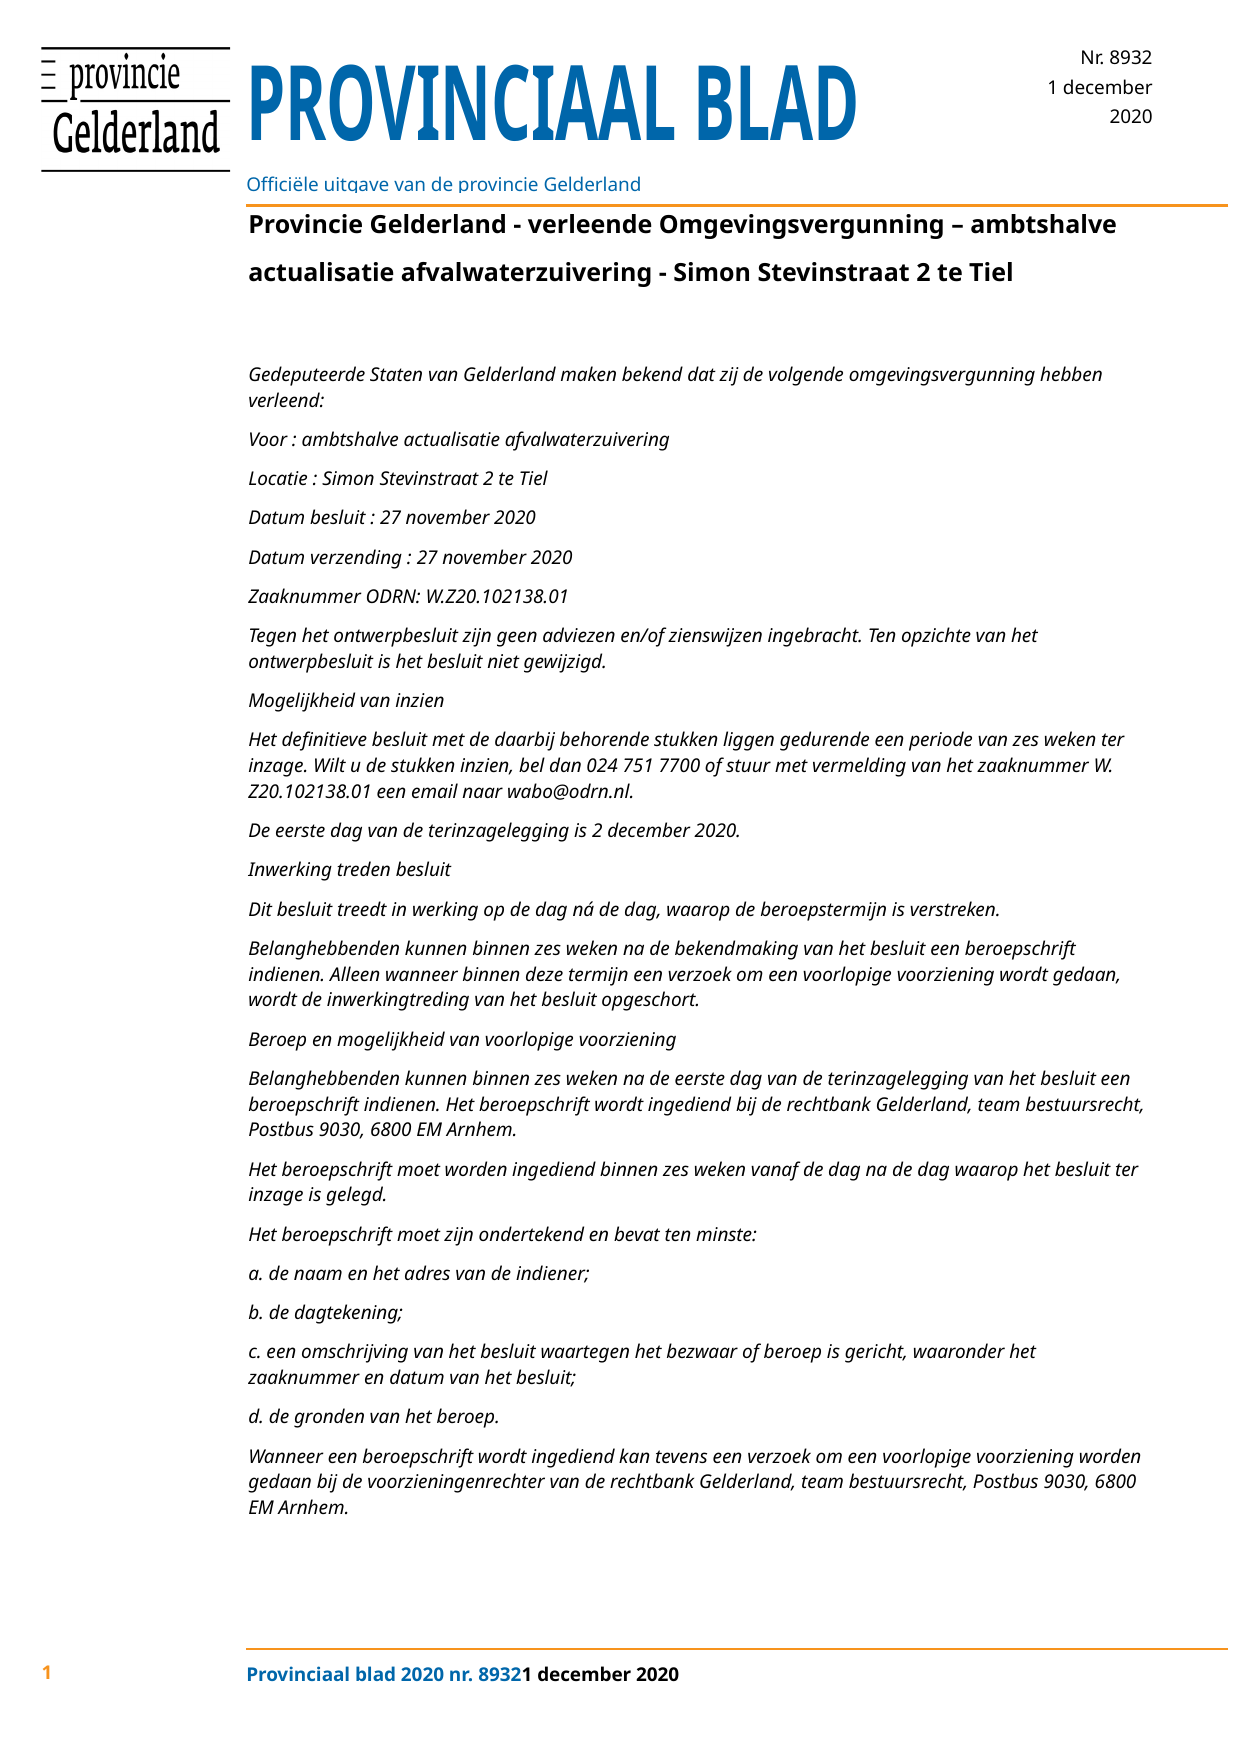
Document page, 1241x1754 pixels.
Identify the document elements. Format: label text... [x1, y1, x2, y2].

text Belanghebbenden kunnen binnen zes weken na de eerste dag van de terinzagelegging van het besluit een beroepschrift indienen. Het beroepschrift wordt ingediend bij de rechtbank Gelderland, team bestuursrecht, Postbus 9030, 6800 EM Arnhem. [248, 1065, 1152, 1142]
text Mogelijkheid van inzien [248, 687, 1152, 713]
text Wanneer een beroepschrift wordt ingediend kan tevens een verzoek om een voorlopige voorziening worden gedaan bij de voorzieningenrechter van de rechtbank Gelderland, team bestuursrecht, Postbus 9030, 6800 EM Arnhem. [248, 1443, 1152, 1520]
text Gedeputeerde Staten van Gelderland maken bekend dat zij de volgende omgevingsvergunning hebben verleend: [248, 361, 1152, 412]
text Datum verzending : 27 november 2020 [248, 544, 1152, 569]
text Datum besluit : 27 november 2020 [248, 504, 1152, 530]
text Het beroepschrift moet zijn ondertekend en bevat ten minste: [248, 1221, 1152, 1247]
text Voor : ambtshalve actualisatie afvalwaterzuivering [248, 426, 1152, 452]
text a. de naam en het adres van de indiener; [248, 1260, 1152, 1286]
text Het beroepschrift moet worden ingediend binnen zes weken vanaf de dag na de dag waarop het besluit ter inzage is gelegd. [248, 1156, 1152, 1207]
text Provincie Gelderland - verleende Omgevingsvergunning – ambtshalve actualisatie afvalwaterzuivering - Simon Stevinstraat 2 te Tiel [248, 207, 1152, 288]
text Het definitieve besluit met de daarbij behorende stukken liggen gedurende een periode van zes weken ter inzage. Wilt u de stukken inzien, bel dan 024 751 7700 of stuur met vermelding van het zaaknummer W. Z20.102138.01 een email naar wabo@odrn.nl. [248, 727, 1152, 804]
text b. de dagtekening; [248, 1299, 1152, 1325]
text c. een omschrijving van het besluit waartegen het bezwaar of beroep is gericht, waaronder het zaaknummer en datum van het besluit; [248, 1339, 1152, 1390]
text Dit besluit treedt in werking op de dag ná de dag, waarop de beroepstermijn is verstreken. [248, 896, 1152, 922]
picture [41, 47, 231, 172]
text Belanghebbenden kunnen binnen zes weken na de bekendmaking van het besluit een beroepschrift indienen. Alleen wanneer binnen deze termijn een verzoek om een voorlopige voorziening wordt gedaan, wordt de inwerkingtreding van het besluit opgeschort. [248, 935, 1152, 1012]
text De eerste dag van de terinzagelegging is 2 december 2020. [248, 817, 1152, 843]
text Locatie : Simon Stevinstraat 2 te Tiel [248, 465, 1152, 491]
text Tegen het ontwerpbesluit zijn geen adviezen en/of zienswijzen ingebracht. Ten opzichte van het ontwerpbesluit is het besluit niet gewijzigd. [248, 622, 1152, 674]
text d. de gronden van het beroep. [248, 1404, 1152, 1429]
text Zaaknummer ODRN: W.Z20.102138.01 [248, 583, 1152, 609]
text Inwerking treden besluit [248, 857, 1152, 882]
text Beroep en mogelijkheid van voorlopige voorziening [248, 1026, 1152, 1052]
